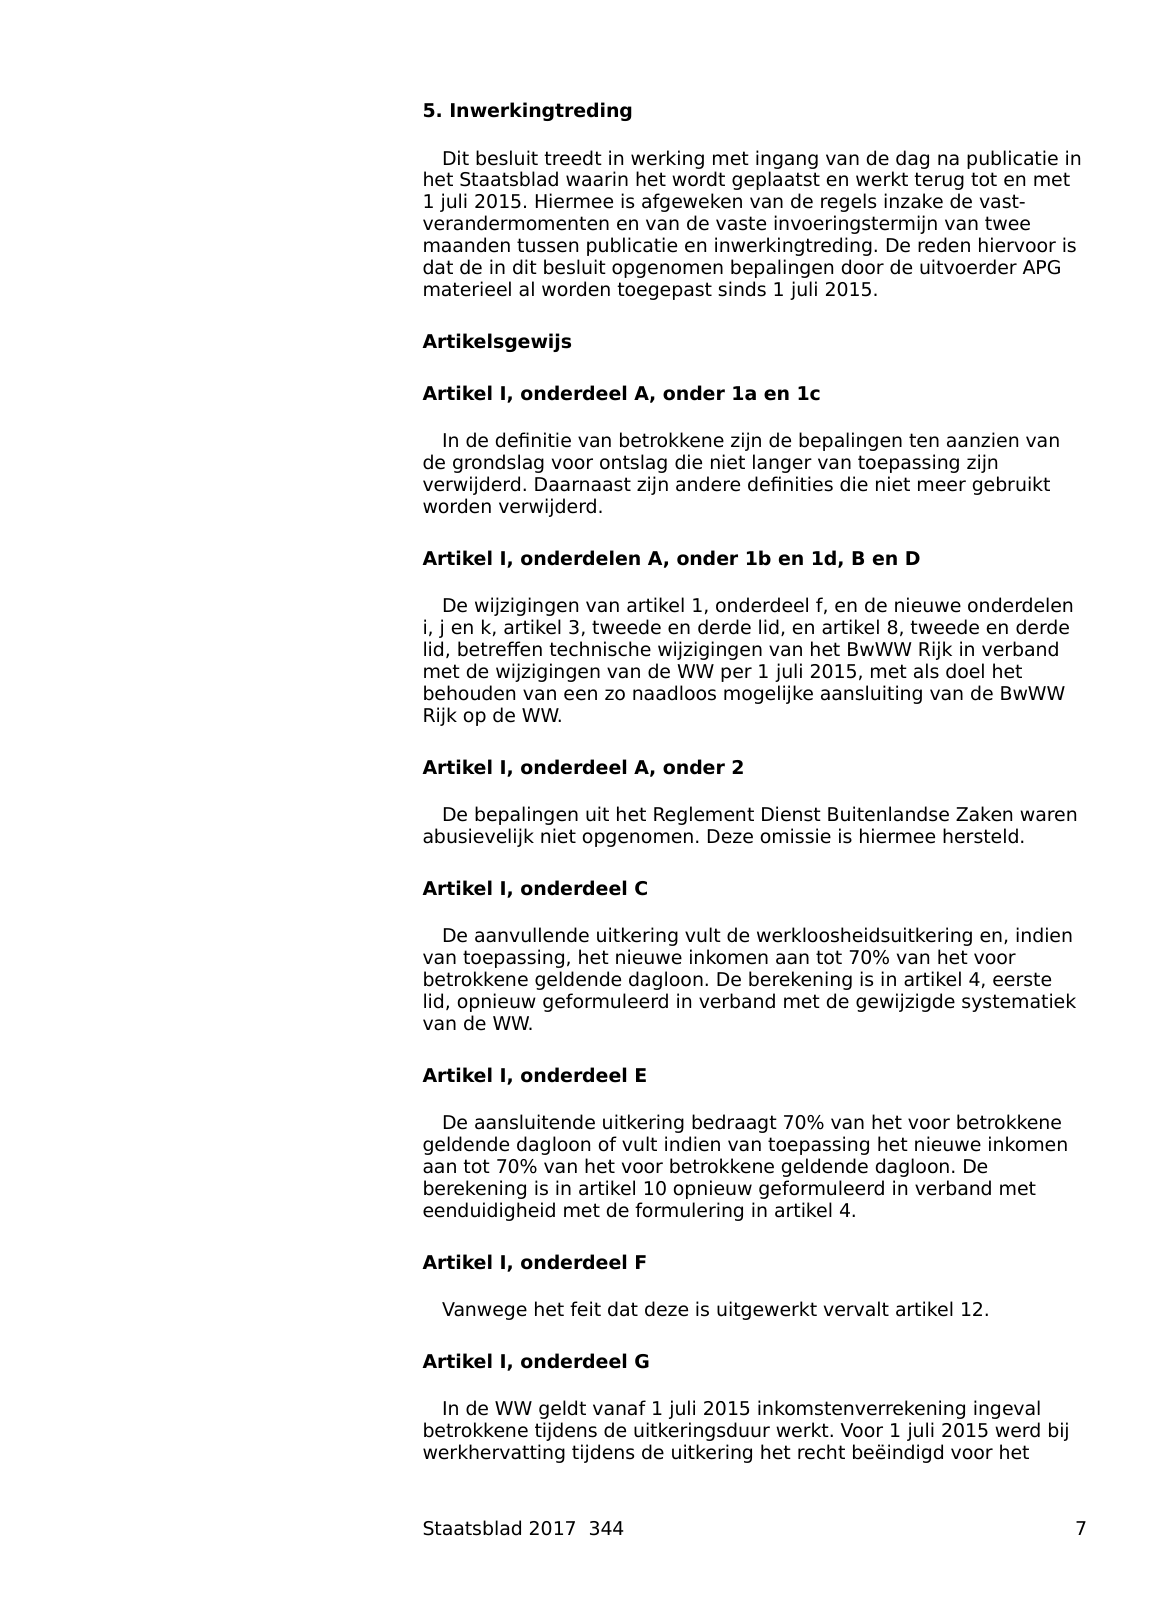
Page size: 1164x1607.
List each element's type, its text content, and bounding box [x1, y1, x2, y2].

text De wijzigingen van artikel 1, onderdeel f, en de nieuwe onderdelen i, j en k, artikel 3, tweede en derde lid, en artikel 8, tweede en derde lid, betreffen technische wijzigingen van het BwWW Rijk in verband met de wijzigingen van de WW per 1 juli 2015, met als doel het behouden van een zo naadloos mogelijke aansluiting van de BwWW Rijk op de WW. [422, 595, 1087, 727]
subtitle Artikel I, onderdeel A, onder 2 [422, 757, 1087, 779]
subtitle Artikel I, onderdeel G [422, 1351, 1087, 1373]
text De aanvullende uitkering vult de werkloosheidsuitkering en, indien van toepassing, het nieuwe inkomen aan tot 70% van het voor betrokkene geldende dagloon. De berekening is in artikel 4, eerste lid, opnieuw geformuleerd in verband met de gewijzigde systematiek van de WW. [422, 925, 1087, 1035]
text In de WW geldt vanaf 1 juli 2015 inkomstenverrekening ingeval betrokkene tijdens de uitkeringsduur werkt. Voor 1 juli 2015 werd bij werkhervatting tijdens de uitkering het recht beëindigd voor het [422, 1398, 1087, 1463]
subtitle Artikelsgewijs [422, 331, 1087, 353]
subtitle Artikel I, onderdelen A, onder 1b en 1d, B en D [422, 548, 1087, 570]
text In de definitie van betrokkene zijn de bepalingen ten aanzien van de grondslag voor ontslag die niet langer van toepassing zijn verwijderd. Daarnaast zijn andere definities die niet meer gebruikt worden verwijderd. [422, 430, 1087, 518]
text Dit besluit treedt in werking met ingang van de dag na publicatie in het Staatsblad waarin het wordt geplaatst en werkt terug tot en met 1 juli 2015. Hiermee is afgeweken van de regels inzake de vast-verandermomenten en van de vaste invoeringstermijn van twee maanden tussen publicatie en inwerkingtreding. De reden hiervoor is dat de in dit besluit opgenomen bepalingen door de uitvoerder APG materieel al worden toegepast sinds 1 juli 2015. [422, 147, 1087, 301]
subtitle 5. Inwerkingtreding [422, 100, 1087, 122]
subtitle Artikel I, onderdeel C [422, 878, 1087, 900]
text Vanwege het feit dat deze is uitgewerkt vervalt artikel 12. [422, 1299, 1087, 1321]
subtitle Artikel I, onderdeel E [422, 1065, 1087, 1087]
text De bepalingen uit het Reglement Dienst Buitenlandse Zaken waren abusievelijk niet opgenomen. Deze omissie is hiermee hersteld. [422, 804, 1087, 848]
subtitle Artikel I, onderdeel F [422, 1252, 1087, 1274]
text De aansluitende uitkering bedraagt 70% van het voor betrokkene geldende dagloon of vult indien van toepassing het nieuwe inkomen aan tot 70% van het voor betrokkene geldende dagloon. De berekening is in artikel 10 opnieuw geformuleerd in verband met eenduidigheid met de formulering in artikel 4. [422, 1112, 1087, 1222]
subtitle Artikel I, onderdeel A, onder 1a en 1c [422, 383, 1087, 405]
